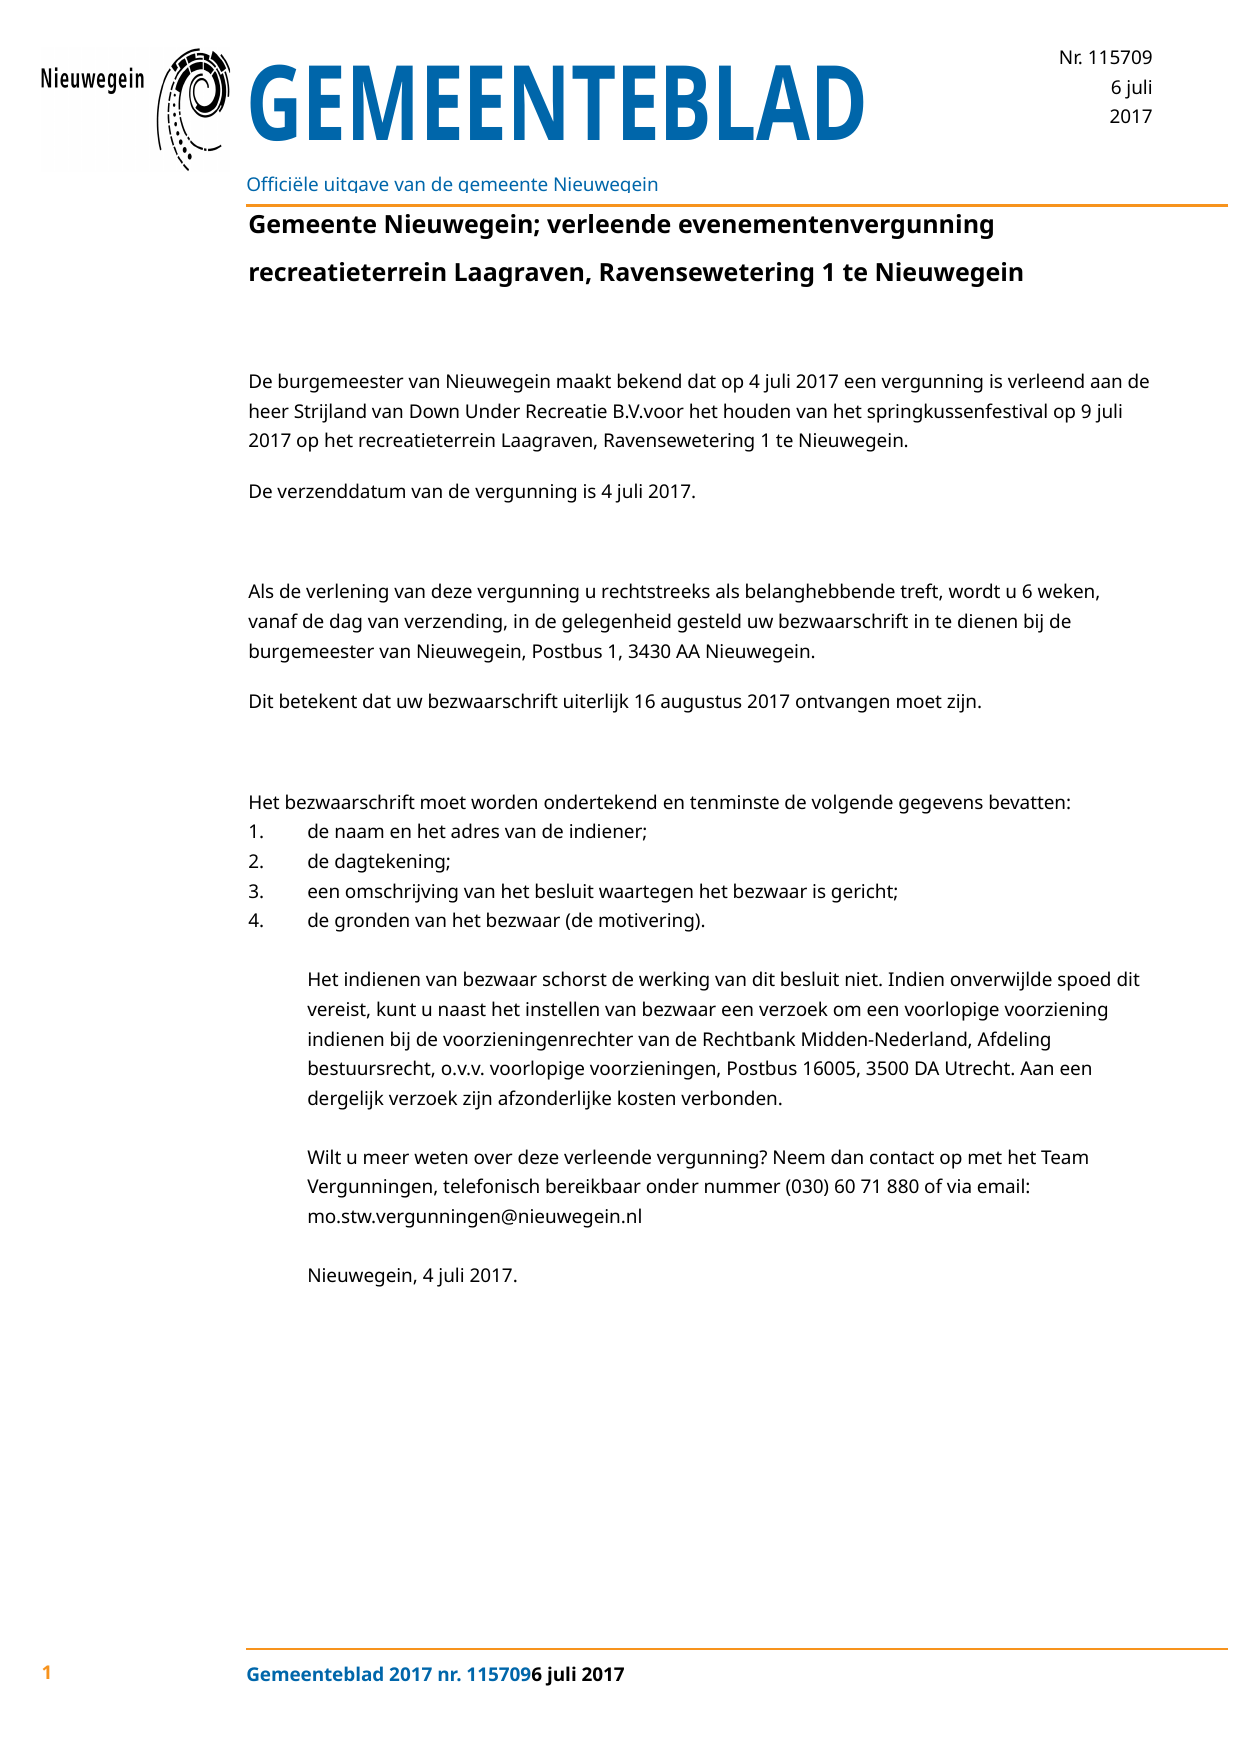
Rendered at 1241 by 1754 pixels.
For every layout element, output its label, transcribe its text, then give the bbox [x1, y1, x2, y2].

list Nieuwegein, 4 juli 2017. [248, 1262, 1152, 1288]
list Het indienen van bezwaar schorst de werking van dit besluit niet. Indien onverwijlde spoed dit vereist, kunt u naast het instellen van bezwaar een verzoek om een voorlopige voorziening indienen bij de voorzieningenrechter van de Rechtbank Midden-Nederland, Afdeling bestuursrecht, o.v.v. voorlopige voorzieningen, Postbus 16005, 3500 DA Utrecht. Aan een dergelijk verzoek zijn afzonderlijke kosten verbonden. [248, 967, 1152, 1111]
picture [41, 47, 231, 172]
text Gemeente Nieuwegein; verleende evenementenvergunning recreatieterrein Laagraven, Ravensewetering 1 te Nieuwegein [248, 207, 1152, 288]
list Wilt u meer weten over deze verleende vergunning? Neem dan contact op met het Team Vergunningen, telefonisch bereikbaar onder nummer (030) 60 71 880 of via email: mo.stw.vergunningen@nieuwegein.nl [248, 1144, 1152, 1229]
text De burgemeester van Nieuwegein maakt bekend dat op 4 juli 2017 een vergunning is verleend aan de heer Strijland van Down Under Recreatie B.V.voor het houden van het springkussenfestival op 9 juli 2017 op het recreatieterrein Laagraven, Ravensewetering 1 te Nieuwegein. [248, 368, 1152, 453]
text Als de verlening van deze vergunning u rechtstreeks als belanghebbende treft, wordt u 6 weken, vanaf de dag van verzending, in de gelegenheid gesteld uw bezwaarschrift in te dienen bij de burgemeester van Nieuwegein, Postbus 1, 3430 AA Nieuwegein. [248, 579, 1152, 664]
text De verzenddatum van de vergunning is 4 juli 2017. [248, 478, 1152, 504]
list de dagtekening; [248, 848, 1152, 874]
text Het bezwaarschrift moet worden ondertekend en tenminste de volgende gegevens bevatten: [248, 789, 1152, 815]
list de naam en het adres van de indiener; [248, 819, 1152, 844]
list een omschrijving van het besluit waartegen het bezwaar is gericht; [248, 878, 1152, 904]
text Dit betekent dat uw bezwaarschrift uiterlijk 16 augustus 2017 ontvangen moet zijn. [248, 688, 1152, 714]
list de gronden van het bezwaar (de motivering). [248, 907, 1152, 933]
